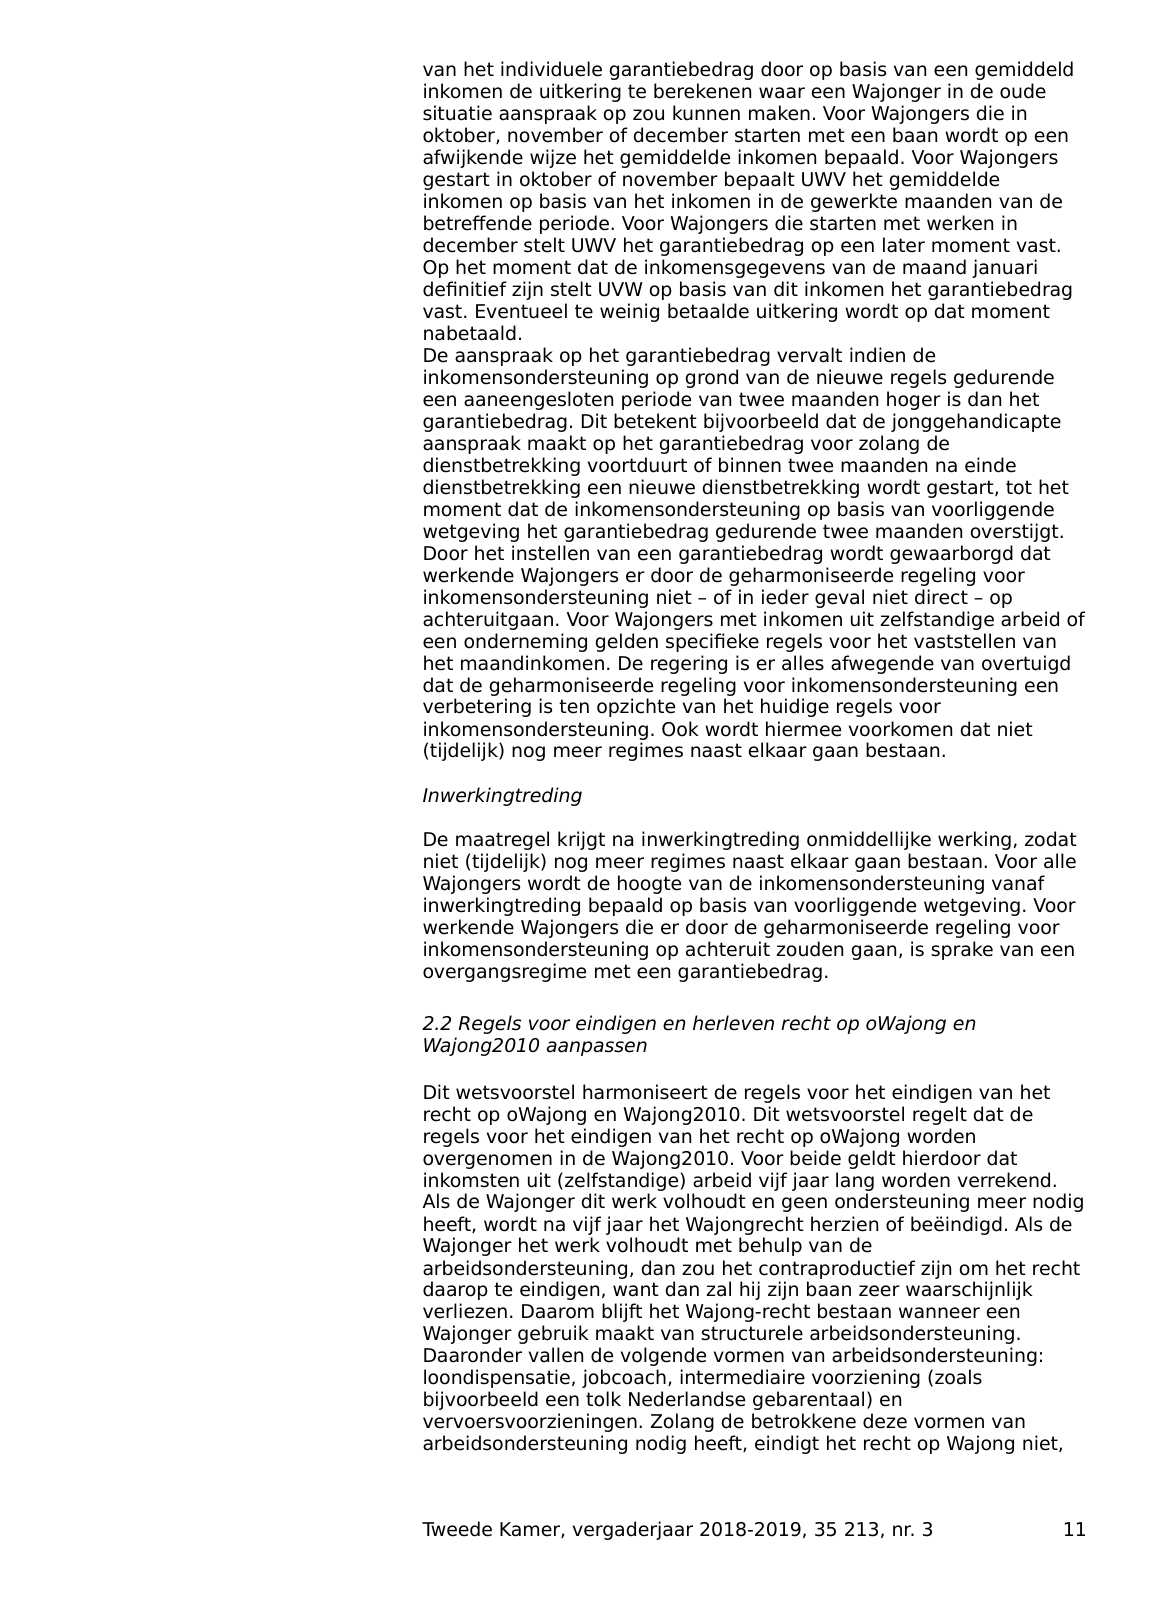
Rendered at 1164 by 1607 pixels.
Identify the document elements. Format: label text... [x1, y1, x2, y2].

text van het individuele garantiebedrag door op basis van een gemiddeld inkomen de uitkering te berekenen waar een Wajonger in de oude situatie aanspraak op zou kunnen maken. Voor Wajongers die in oktober, november of december starten met een baan wordt op een afwijkende wijze het gemiddelde inkomen bepaald. Voor Wajongers gestart in oktober of november bepaalt UWV het gemiddelde inkomen op basis van het inkomen in de gewerkte maanden van de betreffende periode. Voor Wajongers die starten met werken in december stelt UWV het garantiebedrag op een later moment vast. Op het moment dat de inkomensgegevens van de maand januari definitief zijn stelt UVW op basis van dit inkomen het garantiebedrag vast. Eventueel te weinig betaalde uitkering wordt op dat moment nabetaald. [422, 59, 1087, 345]
text De maatregel krijgt na inwerkingtreding onmiddellijke werking, zodat niet (tijdelijk) nog meer regimes naast elkaar gaan bestaan. Voor alle Wajongers wordt de hoogte van de inkomensondersteuning vanaf inwerkingtreding bepaald op basis van voorliggende wetgeving. Voor werkende Wajongers die er door de geharmoniseerde regeling voor inkomensondersteuning op achteruit zouden gaan, is sprake van een overgangsregime met een garantiebedrag. [422, 829, 1087, 983]
subtitle Inwerkingtreding [422, 784, 1087, 807]
text Dit wetsvoorstel harmoniseert de regels voor het eindigen van het recht op oWajong en Wajong2010. Dit wetsvoorstel regelt dat de regels voor het eindigen van het recht op oWajong worden overgenomen in de Wajong2010. Voor beide geldt hierdoor dat inkomsten uit (zelfstandige) arbeid vijf jaar lang worden verrekend. Als de Wajonger dit werk volhoudt en geen ondersteuning meer nodig heeft, wordt na vijf jaar het Wajongrecht herzien of beëindigd. Als de Wajonger het werk volhoudt met behulp van de arbeidsondersteuning, dan zou het contraproductief zijn om het recht daarop te eindigen, want dan zal hij zijn baan zeer waarschijnlijk verliezen. Daarom blijft het Wajong-recht bestaan wanneer een Wajonger gebruik maakt van structurele arbeidsondersteuning. Daaronder vallen de volgende vormen van arbeidsondersteuning: loondispensatie, jobcoach, intermediaire voorziening (zoals bijvoorbeeld een tolk Nederlandse gebarentaal) en vervoersvoorzieningen. Zolang de betrokkene deze vormen van arbeidsondersteuning nodig heeft, eindigt het recht op Wajong niet, [422, 1082, 1087, 1455]
text De aanspraak op het garantiebedrag vervalt indien de inkomensondersteuning op grond van de nieuwe regels gedurende een aaneengesloten periode van twee maanden hoger is dan het garantiebedrag. Dit betekent bijvoorbeeld dat de jonggehandicapte aanspraak maakt op het garantiebedrag voor zolang de dienstbetrekking voortduurt of binnen twee maanden na einde dienstbetrekking een nieuwe dienstbetrekking wordt gestart, tot het moment dat de inkomensondersteuning op basis van voorliggende wetgeving het garantiebedrag gedurende twee maanden overstijgt. Door het instellen van een garantiebedrag wordt gewaarborgd dat werkende Wajongers er door de geharmoniseerde regeling voor inkomensondersteuning niet – of in ieder geval niet direct – op achteruitgaan. Voor Wajongers met inkomen uit zelfstandige arbeid of een onderneming gelden specifieke regels voor het vaststellen van het maandinkomen. De regering is er alles afwegende van overtuigd dat de geharmoniseerde regeling voor inkomensondersteuning een verbetering is ten opzichte van het huidige regels voor inkomensondersteuning. Ook wordt hiermee voorkomen dat niet (tijdelijk) nog meer regimes naast elkaar gaan bestaan. [422, 345, 1087, 762]
subtitle 2.2 Regels voor eindigen en herleven recht op oWajong en Wajong2010 aanpassen [422, 1013, 1087, 1057]
